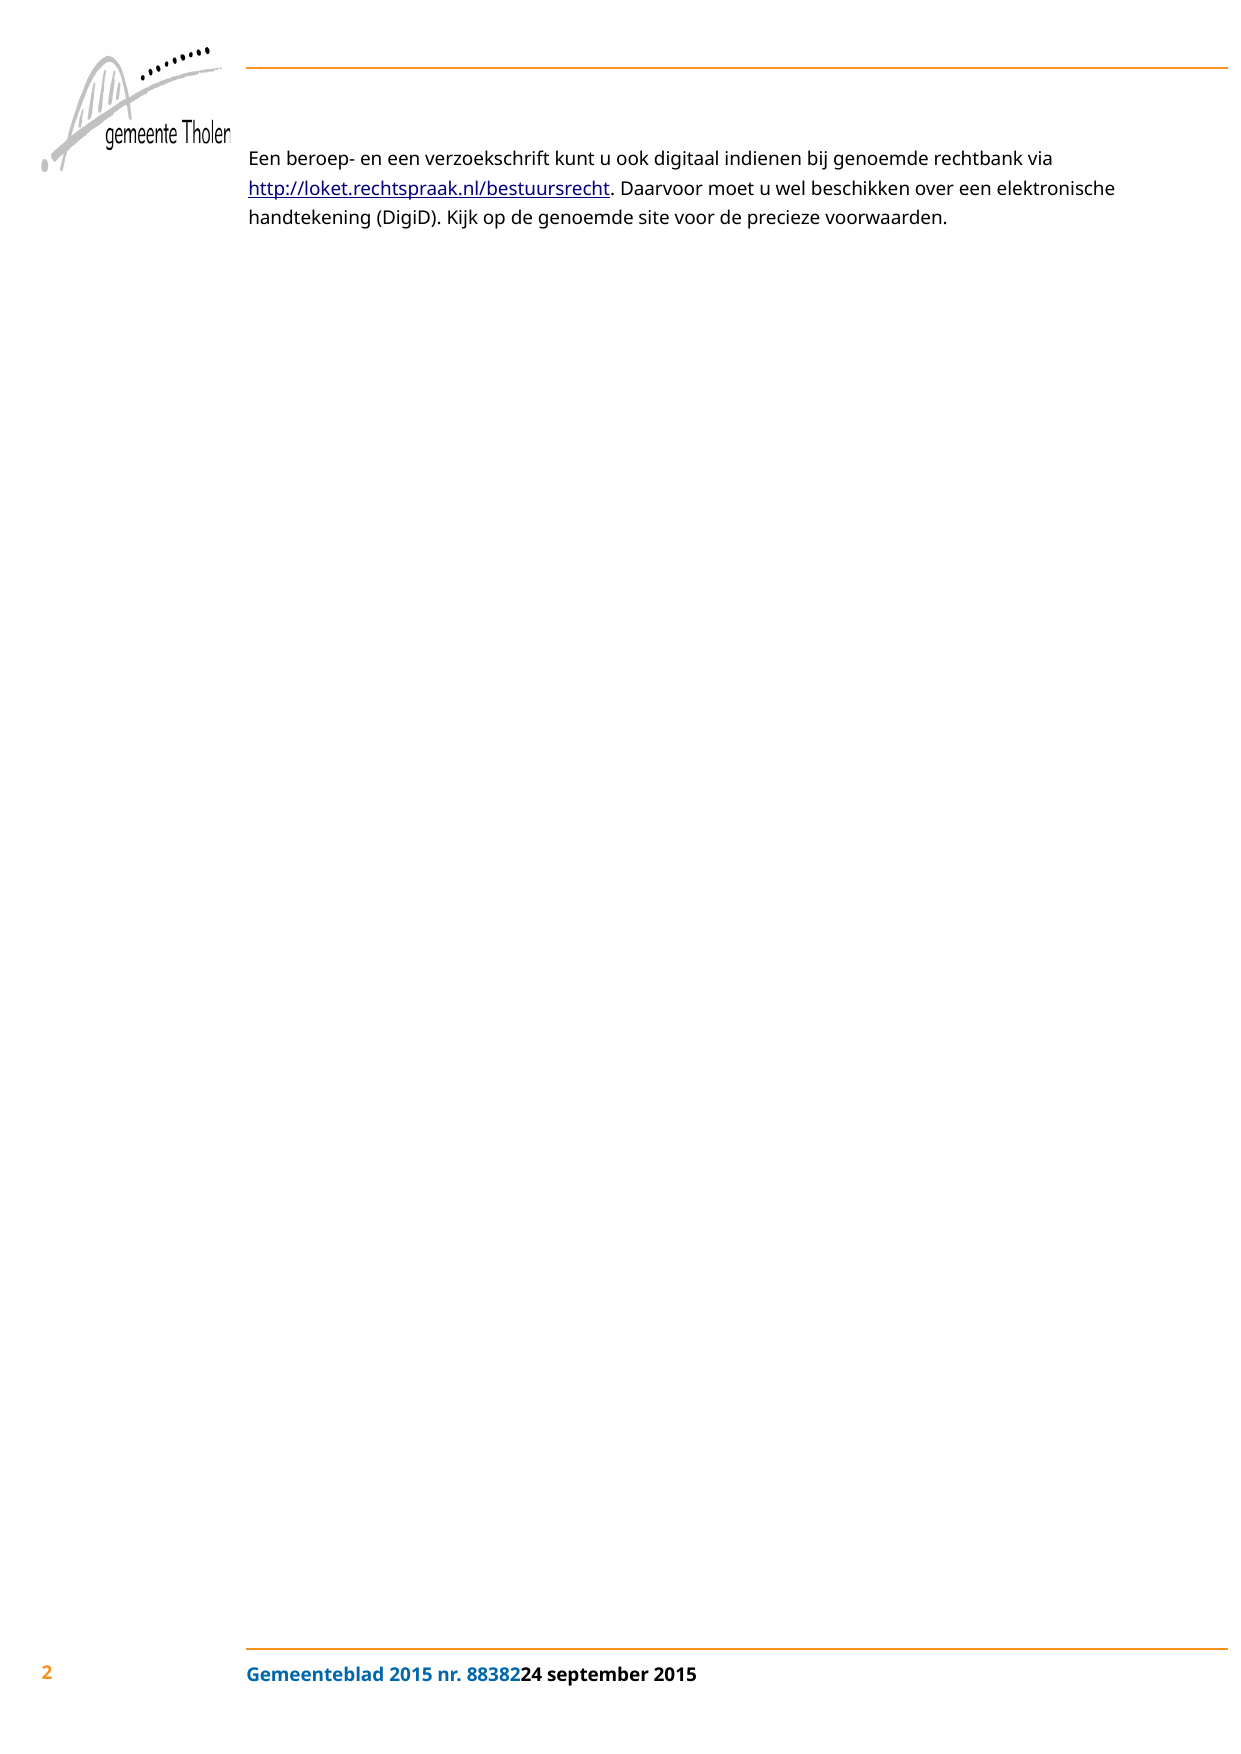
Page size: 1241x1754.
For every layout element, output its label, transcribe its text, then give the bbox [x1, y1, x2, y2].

text Een beroep- en een verzoekschrift kunt u ook digitaal indienen bij genoemde rechtbank via http://loket.rechtspraak.nl/bestuursrecht. Daarvoor moet u wel beschikken over een elektronische handtekening (DigiD). Kijk op de genoemde site voor de precieze voorwaarden. [248, 145, 1152, 230]
picture [41, 47, 231, 172]
